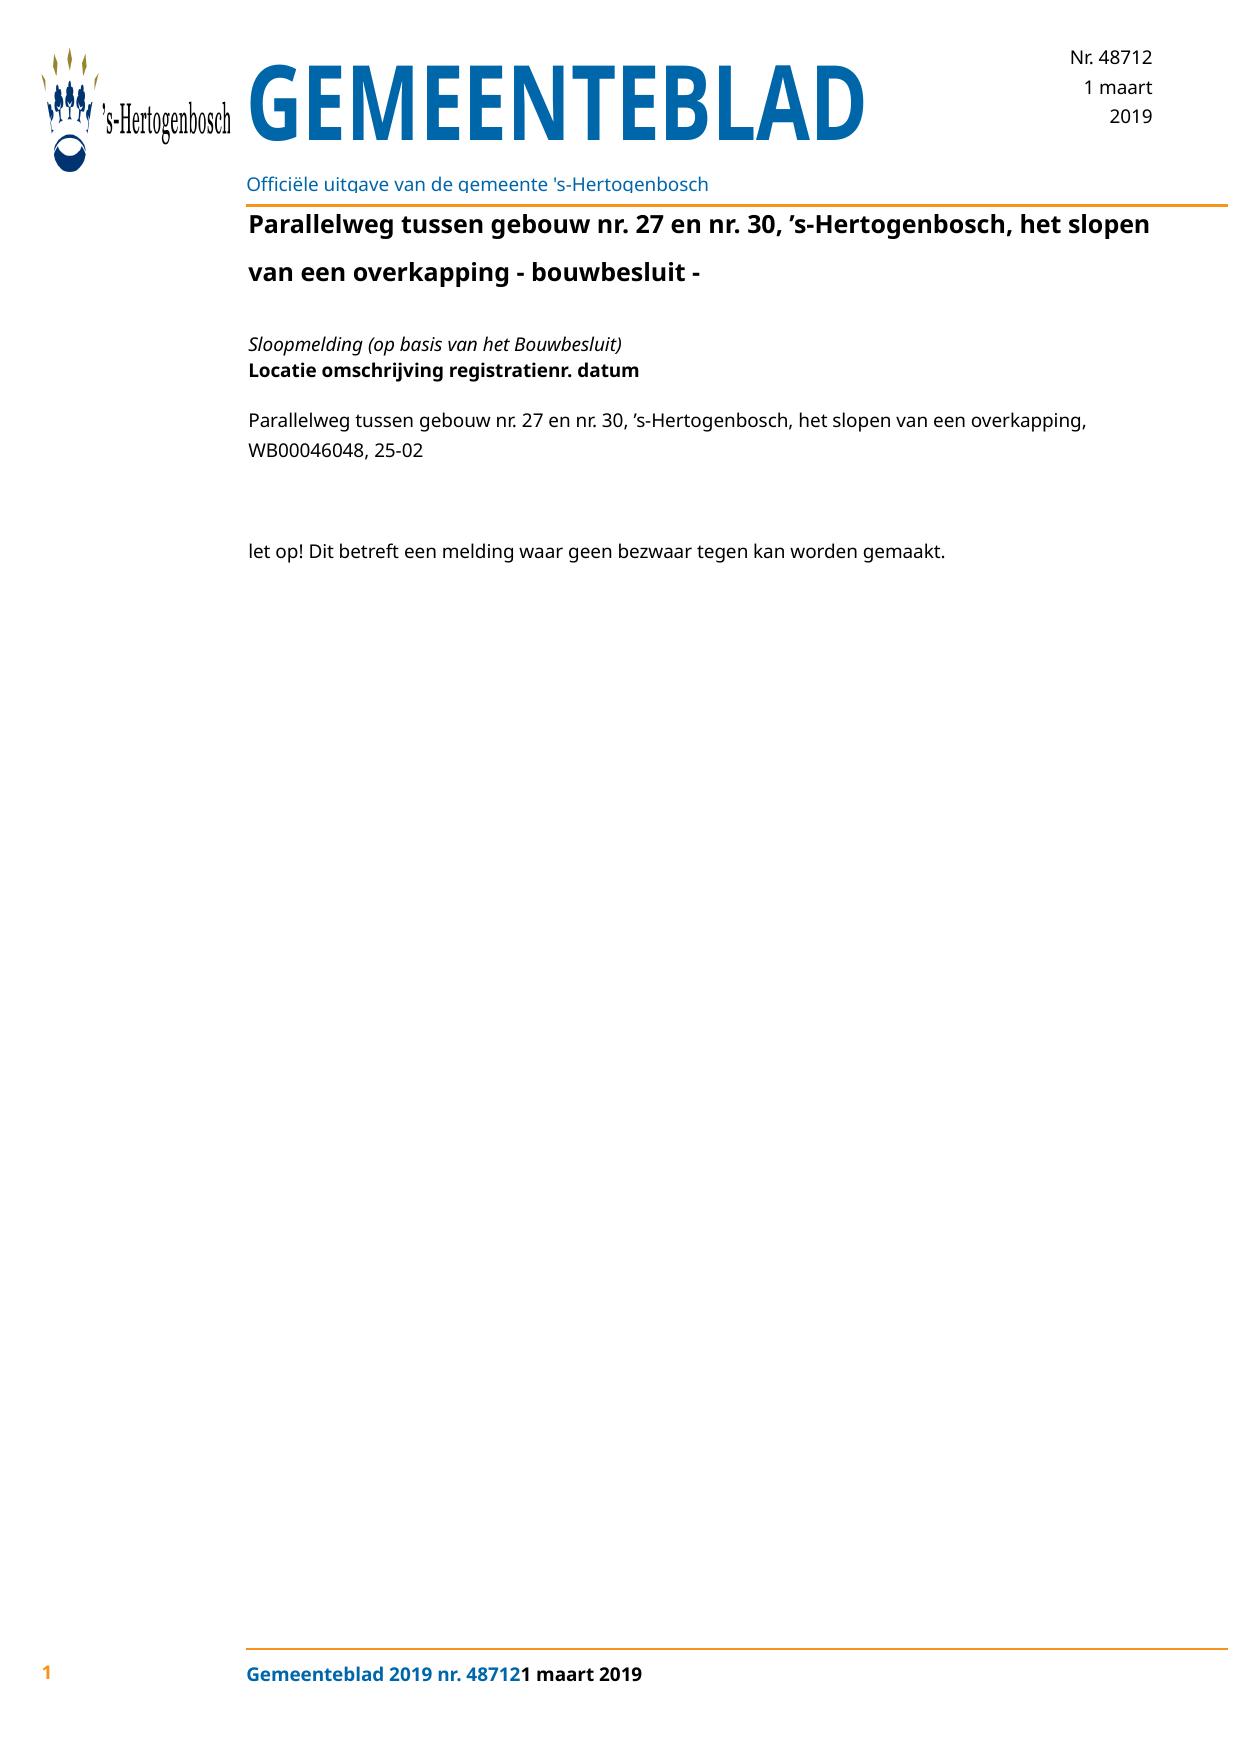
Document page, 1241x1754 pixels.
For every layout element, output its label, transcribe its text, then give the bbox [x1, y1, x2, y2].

text Sloopmelding (op basis van het Bouwbesluit) [248, 331, 1152, 357]
text Parallelweg tussen gebouw nr. 27 en nr. 30, ’s-Hertogenbosch, het slopen van een overkapping, WB00046048, 25-02 [248, 408, 1152, 463]
text Parallelweg tussen gebouw nr. 27 en nr. 30, ’s-Hertogenbosch, het slopen van een overkapping - bouwbesluit - [248, 207, 1152, 288]
text Locatie omschrijving registratienr. datum [248, 357, 1152, 383]
text let op! Dit betreft een melding waar geen bezwaar tegen kan worden gemaakt. [248, 538, 1152, 564]
picture [41, 47, 231, 172]
